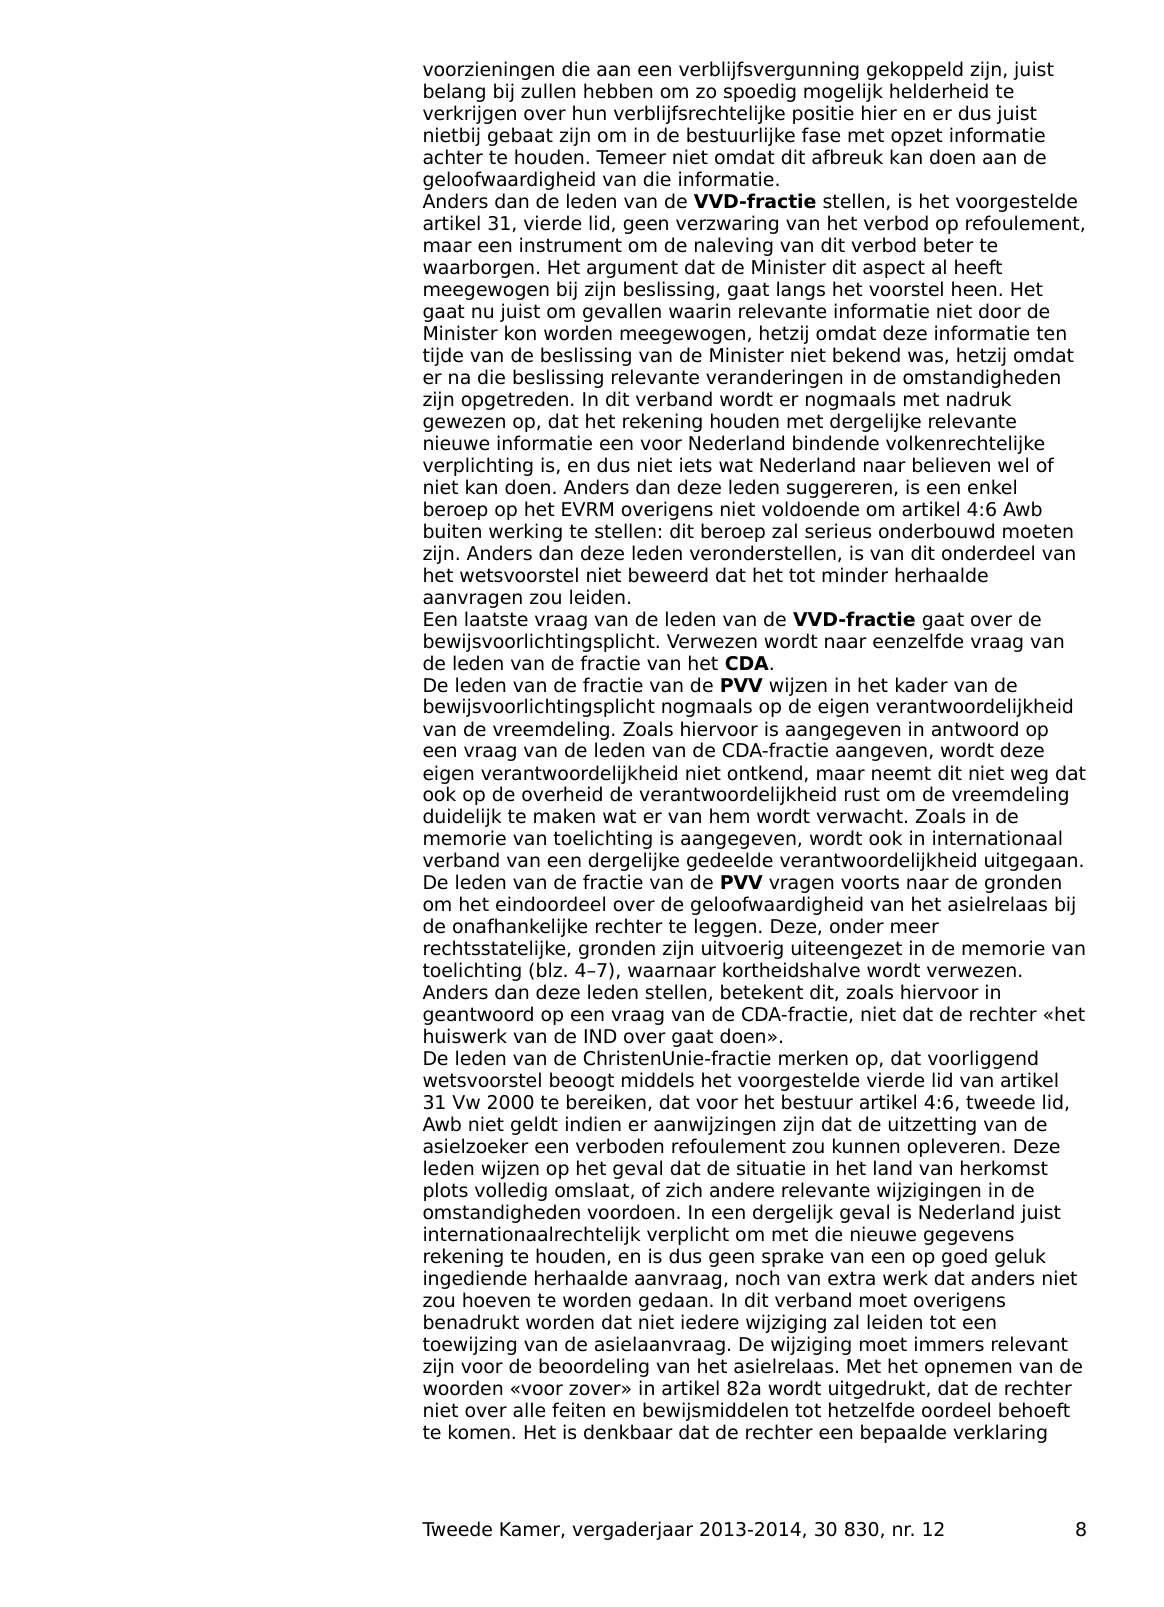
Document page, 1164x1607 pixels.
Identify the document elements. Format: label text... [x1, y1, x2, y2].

text De leden van de ChristenUnie-fractie merken op, dat voorliggend wetsvoorstel beoogt middels het voorgestelde vierde lid van artikel 31 Vw 2000 te bereiken, dat voor het bestuur artikel 4:6, tweede lid, Awb niet geldt indien er aanwijzingen zijn dat de uitzetting van de asielzoeker een verboden refoulement zou kunnen opleveren. Deze leden wijzen op het geval dat de situatie in het land van herkomst plots volledig omslaat, of zich andere relevante wijzigingen in de omstandigheden voordoen. In een dergelijk geval is Nederland juist internationaalrechtelijk verplicht om met die nieuwe gegevens rekening te houden, en is dus geen sprake van een op goed geluk ingediende herhaalde aanvraag, noch van extra werk dat anders niet zou hoeven te worden gedaan. In dit verband moet overigens benadrukt worden dat niet iedere wijziging zal leiden tot een toewijzing van de asielaanvraag. De wijziging moet immers relevant zijn voor de beoordeling van het asielrelaas. Met het opnemen van de woorden «voor zover» in artikel 82a wordt uitgedrukt, dat de rechter niet over alle feiten en bewijsmiddelen tot hetzelfde oordeel behoeft te komen. Het is denkbaar dat de rechter een bepaalde verklaring [422, 1048, 1087, 1444]
text De leden van de fractie van de PVV wijzen in het kader van de bewijsvoorlichtingsplicht nogmaals op de eigen verantwoordelijkheid van de vreemdeling. Zoals hiervoor is aangegeven in antwoord op een vraag van de leden van de CDA-fractie aangeven, wordt deze eigen verantwoordelijkheid niet ontkend, maar neemt dit niet weg dat ook op de overheid de verantwoordelijkheid rust om de vreemdeling duidelijk te maken wat er van hem wordt verwacht. Zoals in de memorie van toelichting is aangegeven, wordt ook in internationaal verband van een dergelijke gedeelde verantwoordelijkheid uitgegaan. [422, 674, 1087, 872]
text voorzieningen die aan een verblijfsvergunning gekoppeld zijn, juist belang bij zullen hebben om zo spoedig mogelijk helderheid te verkrijgen over hun verblijfsrechtelijke positie hier en er dus juist nietbij gebaat zijn om in de bestuurlijke fase met opzet informatie achter te houden. Temeer niet omdat dit afbreuk kan doen aan de geloofwaardigheid van die informatie. [422, 59, 1087, 191]
text De leden van de fractie van de PVV vragen voorts naar de gronden om het eindoordeel over de geloofwaardigheid van het asielrelaas bij de onafhankelijke rechter te leggen. Deze, onder meer rechtsstatelijke, gronden zijn uitvoerig uiteengezet in de memorie van toelichting (blz. 4–7), waarnaar kortheidshalve wordt verwezen. Anders dan deze leden stellen, betekent dit, zoals hiervoor in geantwoord op een vraag van de CDA-fractie, niet dat de rechter «het huiswerk van de IND over gaat doen». [422, 872, 1087, 1048]
text Een laatste vraag van de leden van de VVD-fractie gaat over de bewijsvoorlichtingsplicht. Verwezen wordt naar eenzelfde vraag van de leden van de fractie van het CDA. [422, 608, 1087, 674]
text Anders dan de leden van de VVD-fractie stellen, is het voorgestelde artikel 31, vierde lid, geen verzwaring van het verbod op refoulement, maar een instrument om de naleving van dit verbod beter te waarborgen. Het argument dat de Minister dit aspect al heeft meegewogen bij zijn beslissing, gaat langs het voorstel heen. Het gaat nu juist om gevallen waarin relevante informatie niet door de Minister kon worden meegewogen, hetzij omdat deze informatie ten tijde van de beslissing van de Minister niet bekend was, hetzij omdat er na die beslissing relevante veranderingen in de omstandigheden zijn opgetreden. In dit verband wordt er nogmaals met nadruk gewezen op, dat het rekening houden met dergelijke relevante nieuwe informatie een voor Nederland bindende volkenrechtelijke verplichting is, en dus niet iets wat Nederland naar believen wel of niet kan doen. Anders dan deze leden suggereren, is een enkel beroep op het EVRM overigens niet voldoende om artikel 4:6 Awb buiten werking te stellen: dit beroep zal serieus onderbouwd moeten zijn. Anders dan deze leden veronderstellen, is van dit onderdeel van het wetsvoorstel niet beweerd dat het tot minder herhaalde aanvragen zou leiden. [422, 191, 1087, 608]
